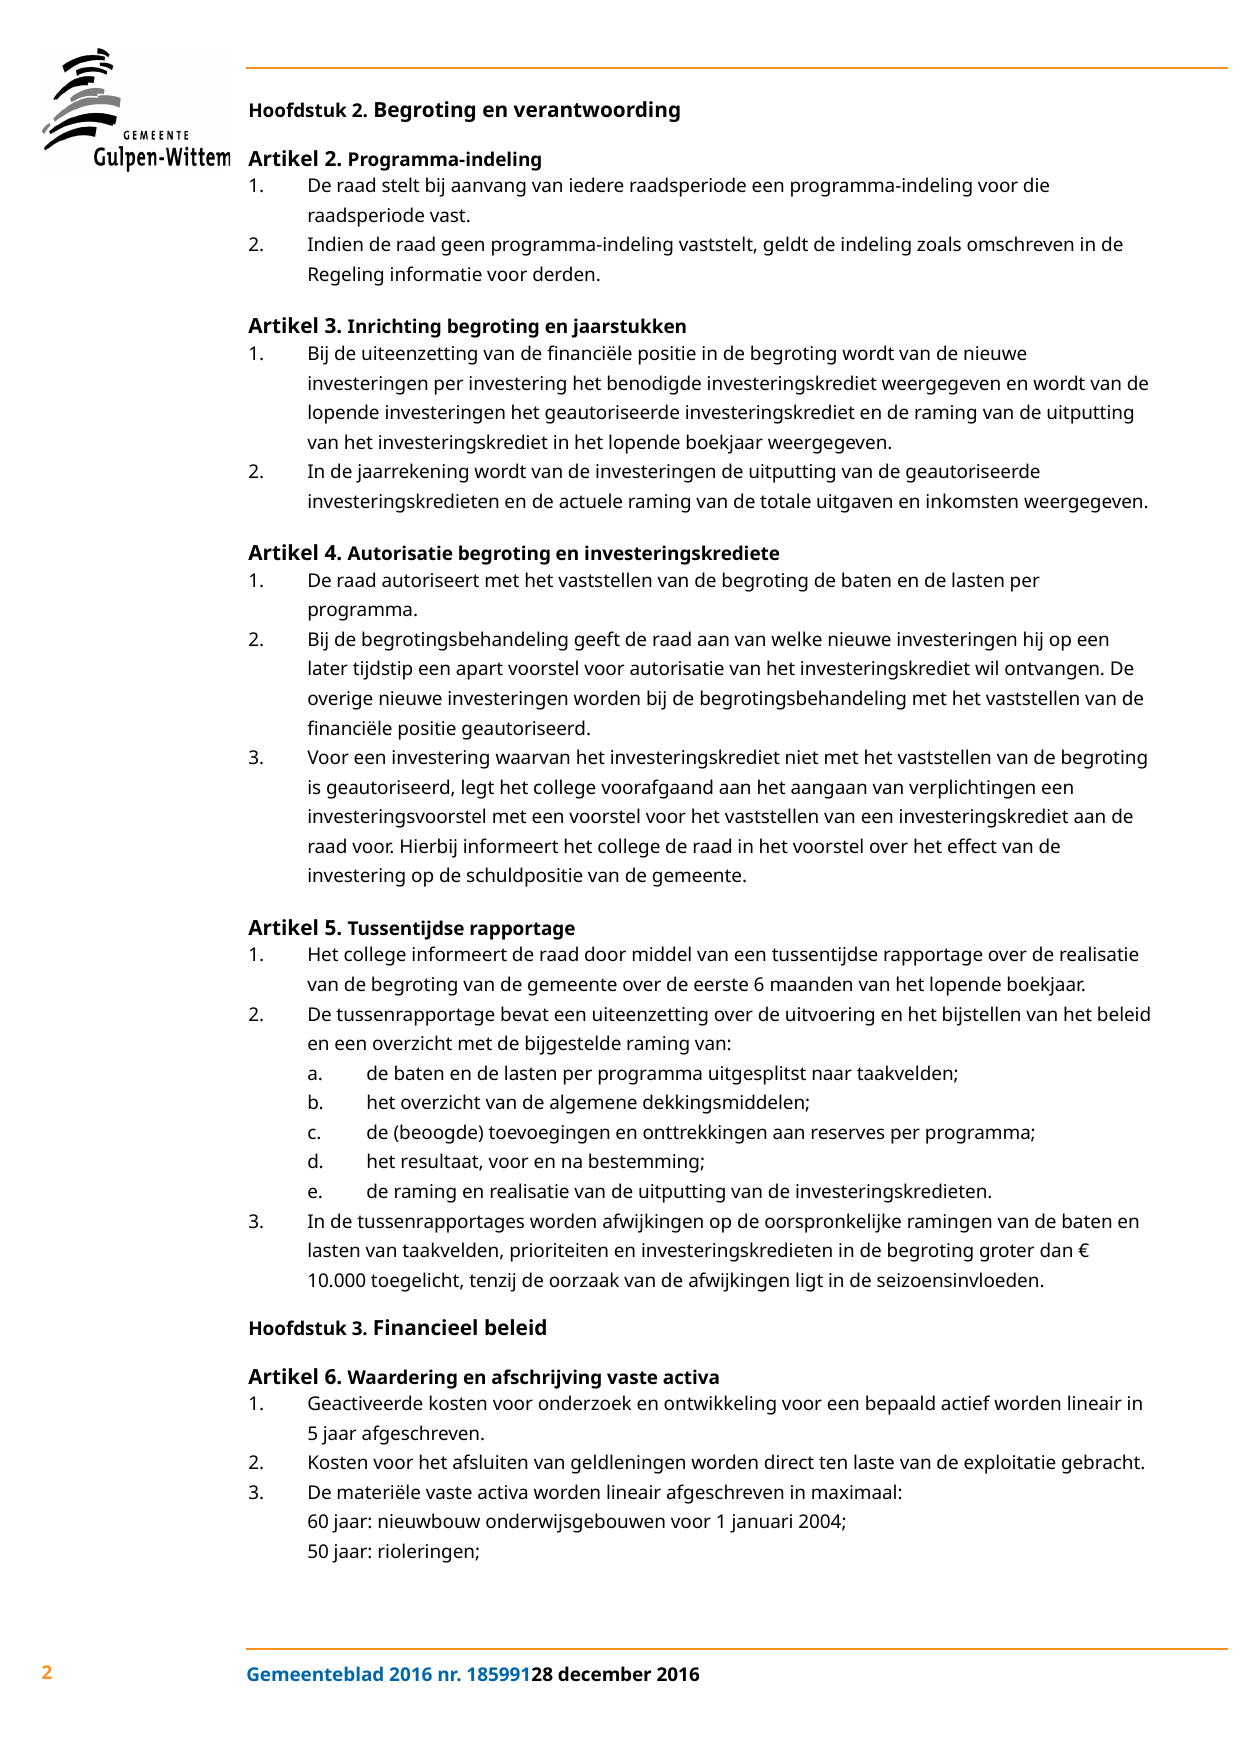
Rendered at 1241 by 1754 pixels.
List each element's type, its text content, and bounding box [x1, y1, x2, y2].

text Artikel 2. Programma-indeling [248, 144, 1152, 172]
list Geactiveerde kosten voor onderzoek en ontwikkeling voor een bepaald actief worden lineair in 5 jaar afgeschreven. [248, 1390, 1152, 1446]
text Artikel 5. Tussentijdse rapportage [248, 913, 1152, 942]
list Bij de begrotingsbehandeling geeft de raad aan van welke nieuwe investeringen hij op een later tijdstip een apart voorstel voor autorisatie van het investeringskrediet wil ontvangen. De overige nieuwe investeringen worden bij de begrotingsbehandeling met het vaststellen van de financiële positie geautoriseerd. [248, 626, 1152, 741]
list Indien de raad geen programma-indeling vaststelt, geldt de indeling zoals omschreven in de Regeling informatie voor derden. [248, 232, 1152, 287]
picture [41, 47, 231, 172]
list de baten en de lasten per programma uitgesplitst naar taakvelden; [307, 1060, 1152, 1086]
list Het college informeert de raad door middel van een tussentijdse rapportage over de realisatie van de begroting van de gemeente over de eerste 6 maanden van het lopende boekjaar. [248, 942, 1152, 997]
text Hoofdstuk 2. Begroting en verantwoording [248, 95, 1152, 123]
list De raad stelt bij aanvang van iedere raadsperiode een programma-indeling voor die raadsperiode vast. [248, 172, 1152, 228]
text Artikel 4. Autorisatie begroting en investeringskrediete [248, 538, 1152, 567]
list De materiële vaste activa worden lineair afgeschreven in maximaal: [248, 1479, 1152, 1505]
list het overzicht van de algemene dekkingsmiddelen; [307, 1089, 1152, 1115]
list De tussenrapportage bevat een uiteenzetting over de uitvoering en het bijstellen van het beleid en een overzicht met de bijgestelde raming van: [248, 1001, 1152, 1056]
text Hoofdstuk 3. Financieel beleid [248, 1313, 1152, 1341]
list Kosten voor het afsluiten van geldleningen worden direct ten laste van de exploitatie gebracht. [248, 1449, 1152, 1475]
list Bij de uiteenzetting van de financiële positie in de begroting wordt van de nieuwe investeringen per investering het benodigde investeringskrediet weergegeven en wordt van de lopende investeringen het geautoriseerde investeringskrediet en de raming van de uitputting van het investeringskrediet in het lopende boekjaar weergegeven. [248, 340, 1152, 454]
list De raad autoriseert met het vaststellen van de begroting de baten en de lasten per programma. [248, 567, 1152, 622]
list 50 jaar: rioleringen; [248, 1538, 1152, 1564]
list de (beoogde) toevoegingen en onttrekkingen aan reserves per programma; [307, 1119, 1152, 1145]
text Artikel 6. Waardering en afschrijving vaste activa [248, 1362, 1152, 1390]
list 60 jaar: nieuwbouw onderwijsgebouwen voor 1 januari 2004; [248, 1509, 1152, 1534]
text Artikel 3. Inrichting begroting en jaarstukken [248, 312, 1152, 340]
list de raming en realisatie van de uitputting van de investeringskredieten. [307, 1178, 1152, 1204]
list het resultaat, voor en na bestemming; [307, 1149, 1152, 1174]
list In de jaarrekening wordt van de investeringen de uitputting van de geautoriseerde investeringskredieten en de actuele raming van de totale uitgaven en inkomsten weergegeven. [248, 458, 1152, 514]
list Voor een investering waarvan het investeringskrediet niet met het vaststellen van de begroting is geautoriseerd, legt het college voorafgaand aan het aangaan van verplichtingen een investeringsvoorstel met een voorstel voor het vaststellen van een investeringskrediet aan de raad voor. Hierbij informeert het college de raad in het voorstel over het effect van de investering op de schuldpositie van de gemeente. [248, 744, 1152, 888]
list In de tussenrapportages worden afwijkingen op de oorspronkelijke ramingen van de baten en lasten van taakvelden, prioriteiten en investeringskredieten in de begroting groter dan € 10.000 toegelicht, tenzij de oorzaak van de afwijkingen ligt in de seizoensinvloeden. [248, 1208, 1152, 1293]
